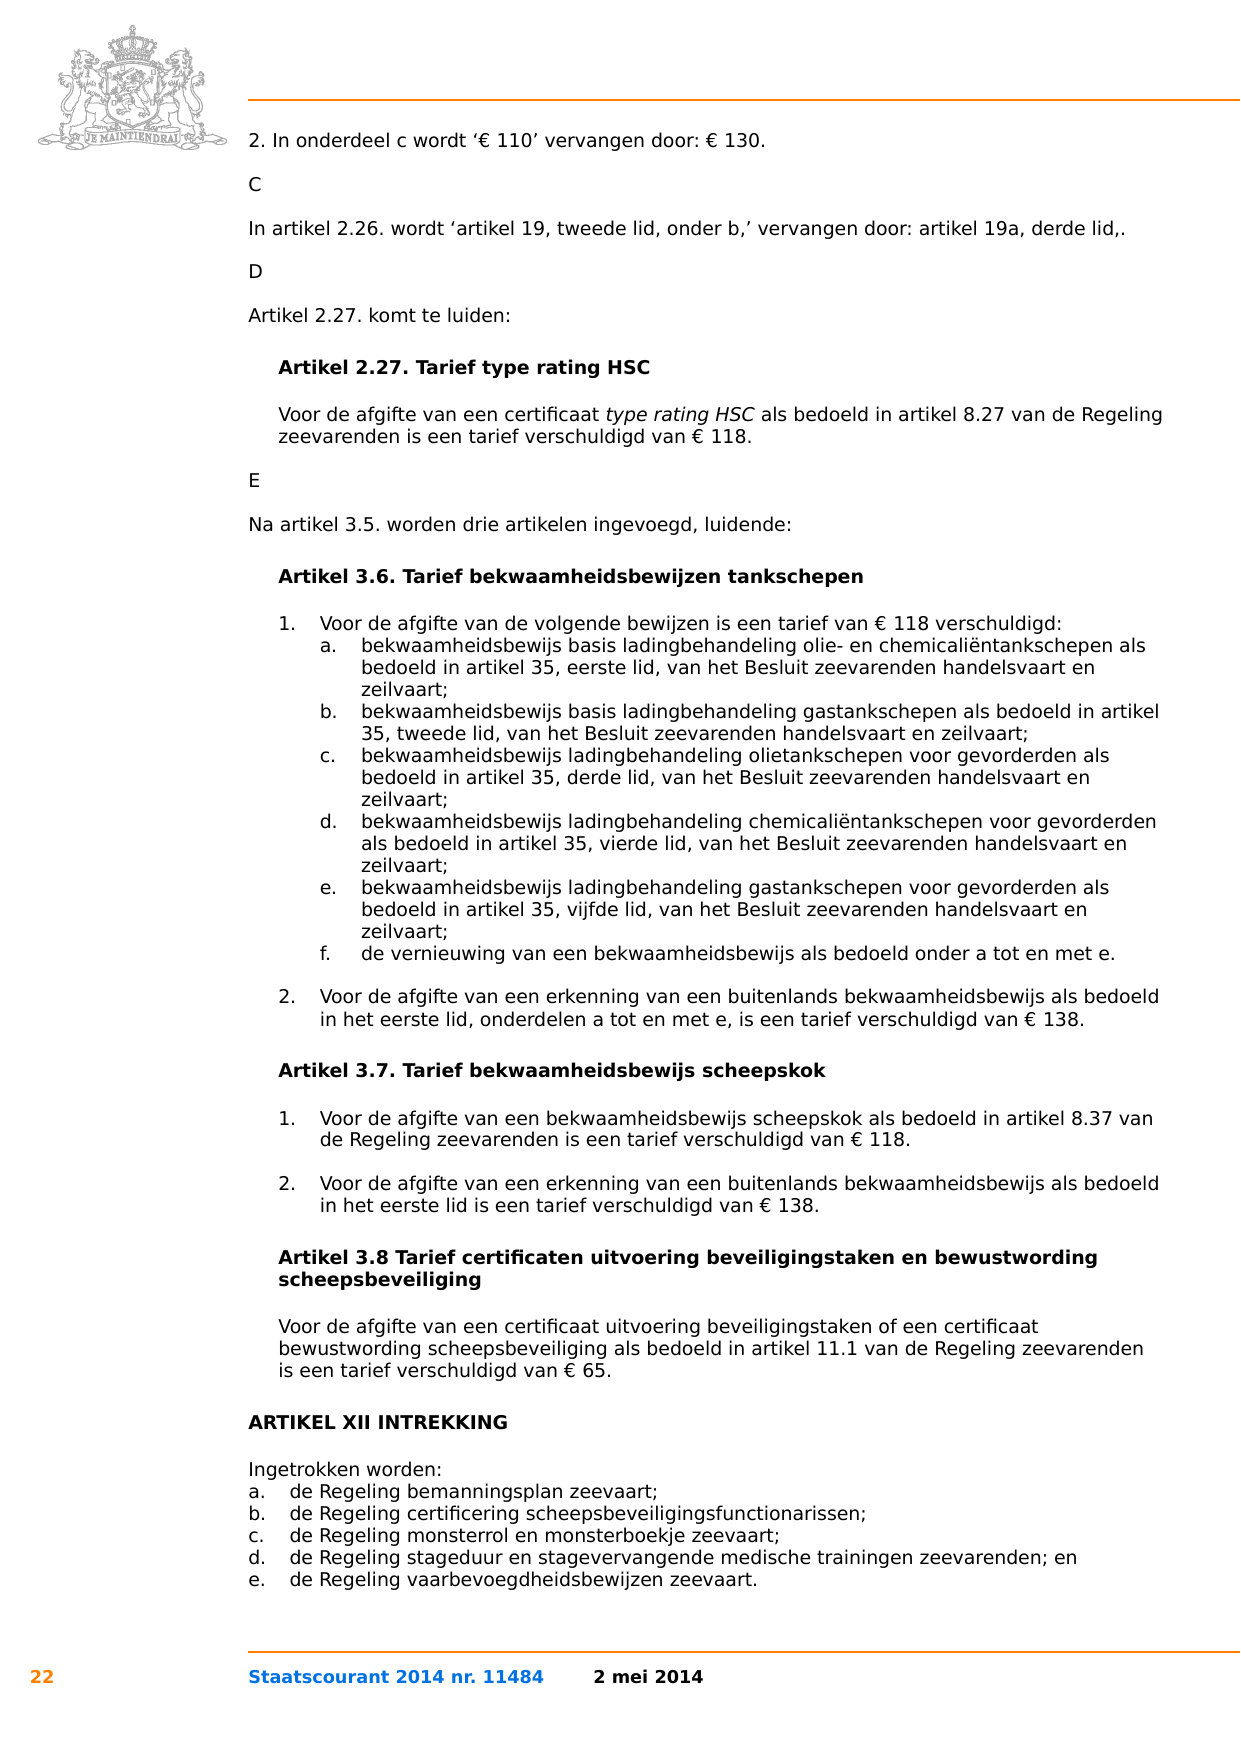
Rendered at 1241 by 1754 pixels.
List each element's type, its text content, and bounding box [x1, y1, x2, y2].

text 2. Voor de afgifte van een erkenning van een buitenlands bekwaamheidsbewijs als bedoeld in het eerste lid is een tarief verschuldigd van € 138. [278, 1173, 1163, 1217]
text b. bekwaamheidsbewijs basis ladingbehandeling gastankschepen als bedoeld in artikel 35, tweede lid, van het Besluit zeevarenden handelsvaart en zeilvaart; [319, 701, 1163, 745]
text 2. Voor de afgifte van een erkenning van een buitenlands bekwaamheidsbewijs als bedoeld in het eerste lid, onderdelen a tot en met e, is een tarief verschuldigd van € 138. [278, 986, 1163, 1030]
text e. de Regeling vaarbevoegdheidsbewijzen zeevaart. [248, 1569, 1163, 1591]
text D [248, 261, 1163, 283]
text d. bekwaamheidsbewijs ladingbehandeling chemicaliëntankschepen voor gevorderden als bedoeld in artikel 35, vierde lid, van het Besluit zeevarenden handelsvaart en zeilvaart; [319, 811, 1163, 877]
text a. de Regeling bemanningsplan zeevaart; [248, 1481, 1163, 1503]
text c. de Regeling monsterrol en monsterboekje zeevaart; [248, 1525, 1163, 1547]
text C [248, 174, 1163, 196]
text Voor de afgifte van een certificaat uitvoering beveiligingstaken of een certificaat bewustwording scheepsbeveiliging als bedoeld in artikel 11.1 van de Regeling zeevarenden is een tarief verschuldigd van € 65. [278, 1316, 1163, 1382]
text a. bekwaamheidsbewijs basis ladingbehandeling olie- en chemicaliëntankschepen als bedoeld in artikel 35, eerste lid, van het Besluit zeevarenden handelsvaart en zeilvaart; [319, 635, 1163, 701]
text Voor de afgifte van een certificaat type rating HSC als bedoeld in artikel 8.27 van de Regeling zeevarenden is een tarief verschuldigd van € 118. [278, 404, 1163, 448]
picture [38, 25, 227, 150]
subtitle Artikel 2.27. Tarief type rating HSC [278, 357, 1163, 379]
subtitle Artikel 3.6. Tarief bekwaamheidsbewijzen tankschepen [278, 566, 1163, 588]
text Artikel 2.27. komt te luiden: [248, 305, 1163, 327]
subtitle Artikel 3.8 Tarief certificaten uitvoering beveiligingstaken en bewustwording scheepsbeveiliging [278, 1247, 1163, 1291]
subtitle Artikel 3.7. Tarief bekwaamheidsbewijs scheepskok [278, 1060, 1163, 1082]
text c. bekwaamheidsbewijs ladingbehandeling olietankschepen voor gevorderden als bedoeld in artikel 35, derde lid, van het Besluit zeevarenden handelsvaart en zeilvaart; [319, 745, 1163, 811]
text 1. Voor de afgifte van een bekwaamheidsbewijs scheepskok als bedoeld in artikel 8.37 van de Regeling zeevarenden is een tarief verschuldigd van € 118. [278, 1107, 1163, 1151]
text In artikel 2.26. wordt ‘artikel 19, tweede lid, onder b,’ vervangen door: artikel 19a, derde lid,. [248, 218, 1163, 239]
text 2. In onderdeel c wordt ‘€ 110’ vervangen door: € 130. [248, 130, 1163, 152]
text E [248, 470, 1163, 492]
text 1. Voor de afgifte van de volgende bewijzen is een tarief van € 118 verschuldigd: [278, 613, 1163, 635]
text Na artikel 3.5. worden drie artikelen ingevoegd, luidende: [248, 514, 1163, 536]
text f. de vernieuwing van een bekwaamheidsbewijs als bedoeld onder a tot en met e. [319, 943, 1163, 964]
text b. de Regeling certificering scheepsbeveiligingsfunctionarissen; [248, 1503, 1163, 1525]
text d. de Regeling stageduur en stagevervangende medische trainingen zeevarenden; en [248, 1547, 1163, 1569]
subtitle ARTIKEL XII INTREKKING [248, 1412, 1163, 1434]
text Ingetrokken worden: [248, 1459, 1163, 1481]
text e. bekwaamheidsbewijs ladingbehandeling gastankschepen voor gevorderden als bedoeld in artikel 35, vijfde lid, van het Besluit zeevarenden handelsvaart en zeilvaart; [319, 877, 1163, 943]
